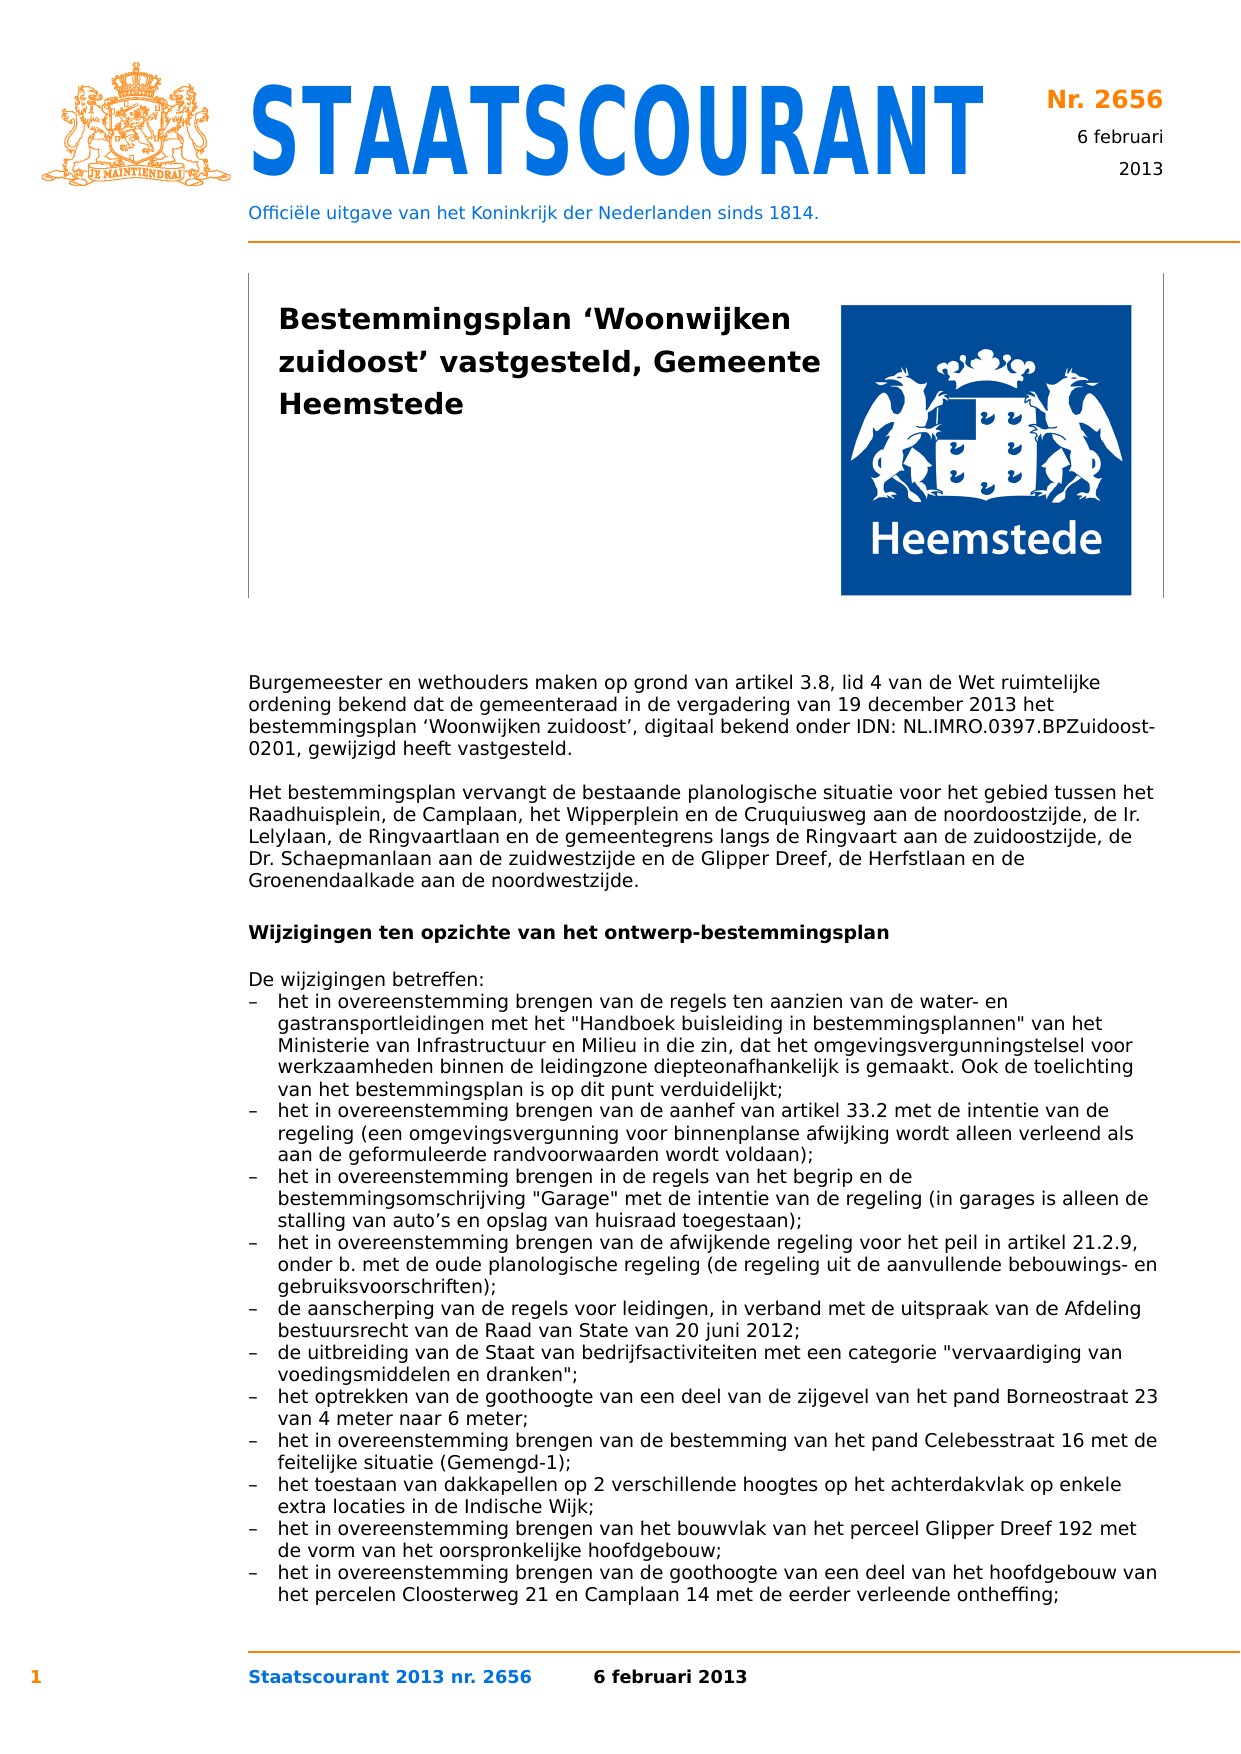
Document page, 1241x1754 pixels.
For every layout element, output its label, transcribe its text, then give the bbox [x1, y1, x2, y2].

text – het in overeenstemming brengen van de regels ten aanzien van de water- en gastransportleidingen met het "Handboek buisleiding in bestemmingsplannen" van het Ministerie van Infrastructuur en Milieu in die zin, dat het omgevingsvergunningstelsel voor werkzaamheden binnen de leidingzone diepteonafhankelijk is gemaakt. Ook de toelichting van het bestemmingsplan is op dit punt verduidelijkt; [248, 991, 1163, 1100]
text – het toestaan van dakkapellen op 2 verschillende hoogtes op het achterdakvlak op enkele extra locaties in de Indische Wijk; [248, 1474, 1163, 1518]
text – het in overeenstemming brengen in de regels van het begrip en de bestemmingsomschrijving "Garage" met de intentie van de regeling (in garages is alleen de stalling van auto’s en opslag van huisraad toegestaan); [248, 1166, 1163, 1232]
text – het in overeenstemming brengen van de aanhef van artikel 33.2 met de intentie van de regeling (een omgevingsvergunning voor binnenplanse afwijking wordt alleen verleend als aan de geformuleerde randvoorwaarden wordt voldaan); [248, 1100, 1163, 1166]
table_cell 2013 [998, 153, 1240, 203]
table_header Nr. 2656 [998, 62, 1240, 121]
text – de uitbreiding van de Staat van bedrijfsactiviteiten met een categorie "vervaardiging van voedingsmiddelen en dranken"; [248, 1342, 1163, 1386]
picture [41, 62, 231, 186]
text – het in overeenstemming brengen van de afwijkende regeling voor het peil in artikel 21.2.9, onder b. met de oude planologische regeling (de regeling uit de aanvullende bebouwings- en gebruiksvoorschriften); [248, 1232, 1163, 1298]
text – het optrekken van de goothoogte van een deel van de zijgevel van het pand Borneostraat 23 van 4 meter naar 6 meter; [248, 1386, 1163, 1430]
table_cell Officiële uitgave van het Koninkrijk der Nederlanden sinds 1814. [248, 203, 1240, 241]
subtitle Wijzigingen ten opzichte van het ontwerp-bestemmingsplan [248, 922, 1163, 943]
picture [838, 302, 1134, 598]
subtitle Bestemmingsplan ‘Woonwijken zuidoost’ vastgesteld, Gemeente Heemstede [249, 273, 1163, 598]
text – het in overeenstemming brengen van het bouwvlak van het perceel Glipper Dreef 192 met de vorm van het oorspronkelijke hoofdgebouw; [248, 1518, 1163, 1562]
text – het in overeenstemming brengen van de goothoogte van een deel van het hoofdgebouw van het percelen Cloosterweg 21 en Camplaan 14 met de eerder verleende ontheffing; [248, 1562, 1163, 1606]
table_cell 6 februari [998, 121, 1240, 153]
text Burgemeester en wethouders maken op grond van artikel 3.8, lid 4 van de Wet ruimtelijke ordening bekend dat de gemeenteraad in de vergadering van 19 december 2013 het bestemmingsplan ‘Woonwijken zuidoost’, digitaal bekend onder IDN: NL.IMRO.0397.BPZuidoost-0201, gewijzigd heeft vastgesteld. [248, 672, 1163, 760]
text – het in overeenstemming brengen van de bestemming van het pand Celebesstraat 16 met de feitelijke situatie (Gemengd-1); [248, 1430, 1163, 1474]
text Het bestemmingsplan vervangt de bestaande planologische situatie voor het gebied tussen het Raadhuisplein, de Camplaan, het Wipperplein en de Cruquiusweg aan de noordoostzijde, de Ir. Lelylaan, de Ringvaartlaan en de gemeentegrens langs de Ringvaart aan de zuidoostzijde, de Dr. Schaepmanlaan aan de zuidwestzijde en de Glipper Dreef, de Herfstlaan en de Groenendaalkade aan de noordwestzijde. [248, 782, 1163, 892]
table_header STAATSCOURANT [248, 62, 998, 203]
text – de aanscherping van de regels voor leidingen, in verband met de uitspraak van de Afdeling bestuursrecht van de Raad van State van 20 juni 2012; [248, 1298, 1163, 1342]
text De wijzigingen betreffen: [248, 968, 1163, 991]
table_header [25, 62, 248, 241]
